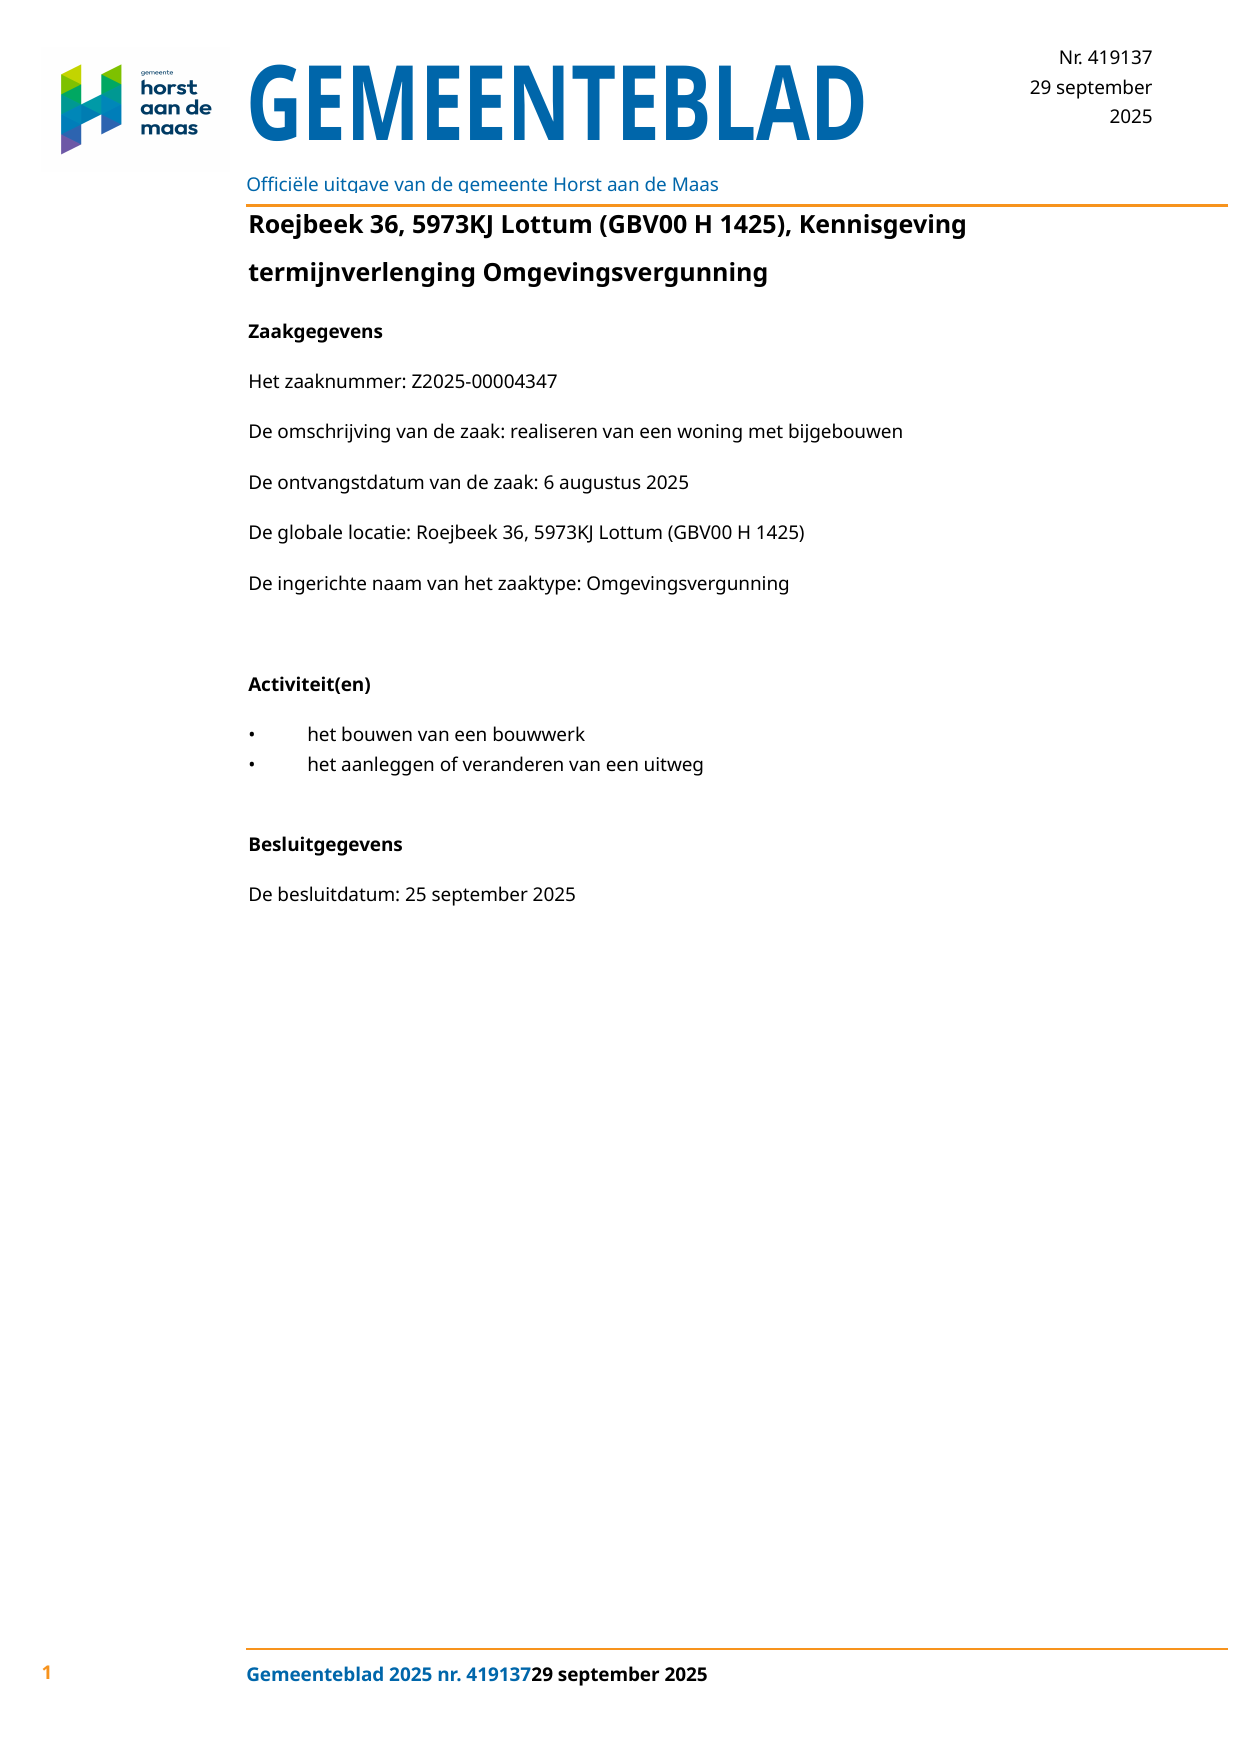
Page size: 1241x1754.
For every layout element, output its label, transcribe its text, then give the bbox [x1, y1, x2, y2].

text Het zaaknummer: Z2025-00004347 [248, 368, 1152, 394]
text De ingerichte naam van het zaaktype: Omgevingsvergunning [248, 570, 1152, 596]
list het bouwen van een bouwwerk [248, 721, 1152, 747]
text De omschrijving van de zaak: realiseren van een woning met bijgebouwen [248, 419, 1152, 444]
text De ontvangstdatum van de zaak: 6 augustus 2025 [248, 469, 1152, 495]
text Activiteit(en) [248, 671, 1152, 697]
picture [41, 47, 231, 172]
text Roejbeek 36, 5973KJ Lottum (GBV00 H 1425), Kennisgeving termijnverlenging Omgevingsvergunning [248, 207, 1152, 288]
list het aanleggen of veranderen van een uitweg [248, 751, 1152, 777]
text De besluitdatum: 25 september 2025 [248, 881, 1152, 907]
text De globale locatie: Roejbeek 36, 5973KJ Lottum (GBV00 H 1425) [248, 519, 1152, 545]
text Zaakgegevens [248, 318, 1152, 344]
text Besluitgegevens [248, 831, 1152, 857]
